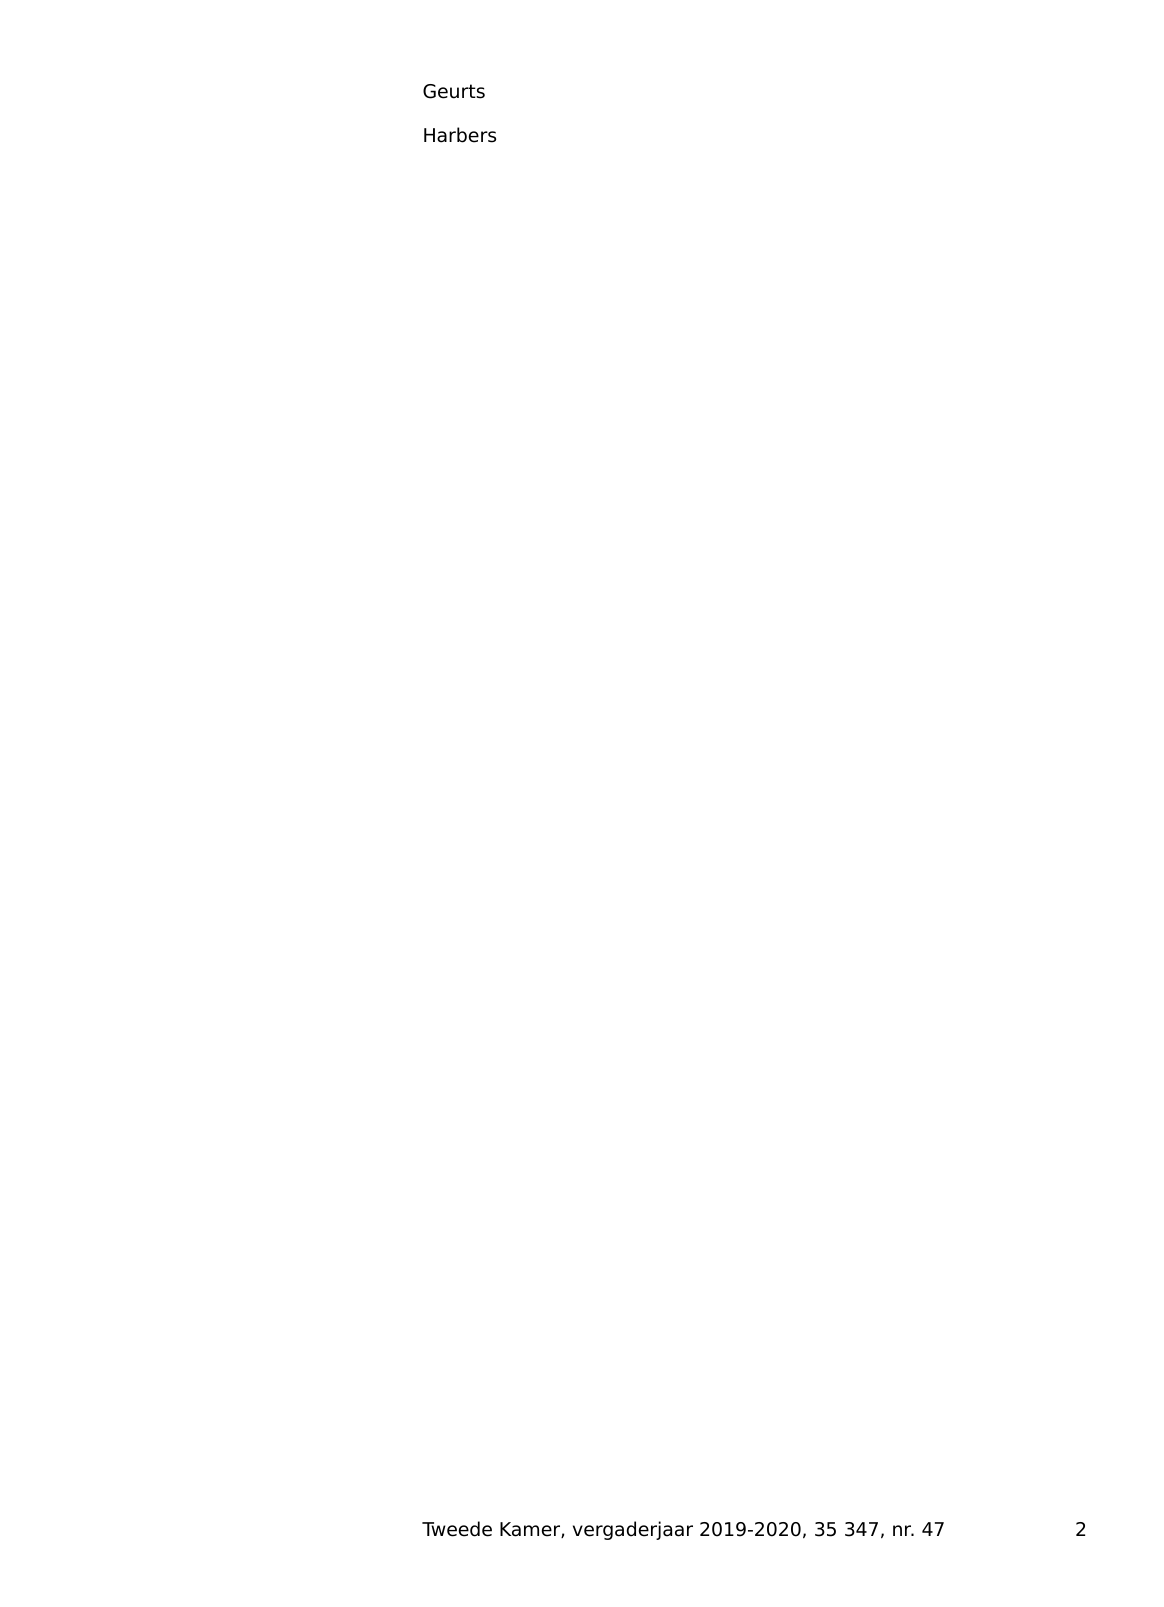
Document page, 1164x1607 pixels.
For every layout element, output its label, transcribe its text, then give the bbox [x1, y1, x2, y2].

text Geurts Harbers [422, 59, 1087, 147]
